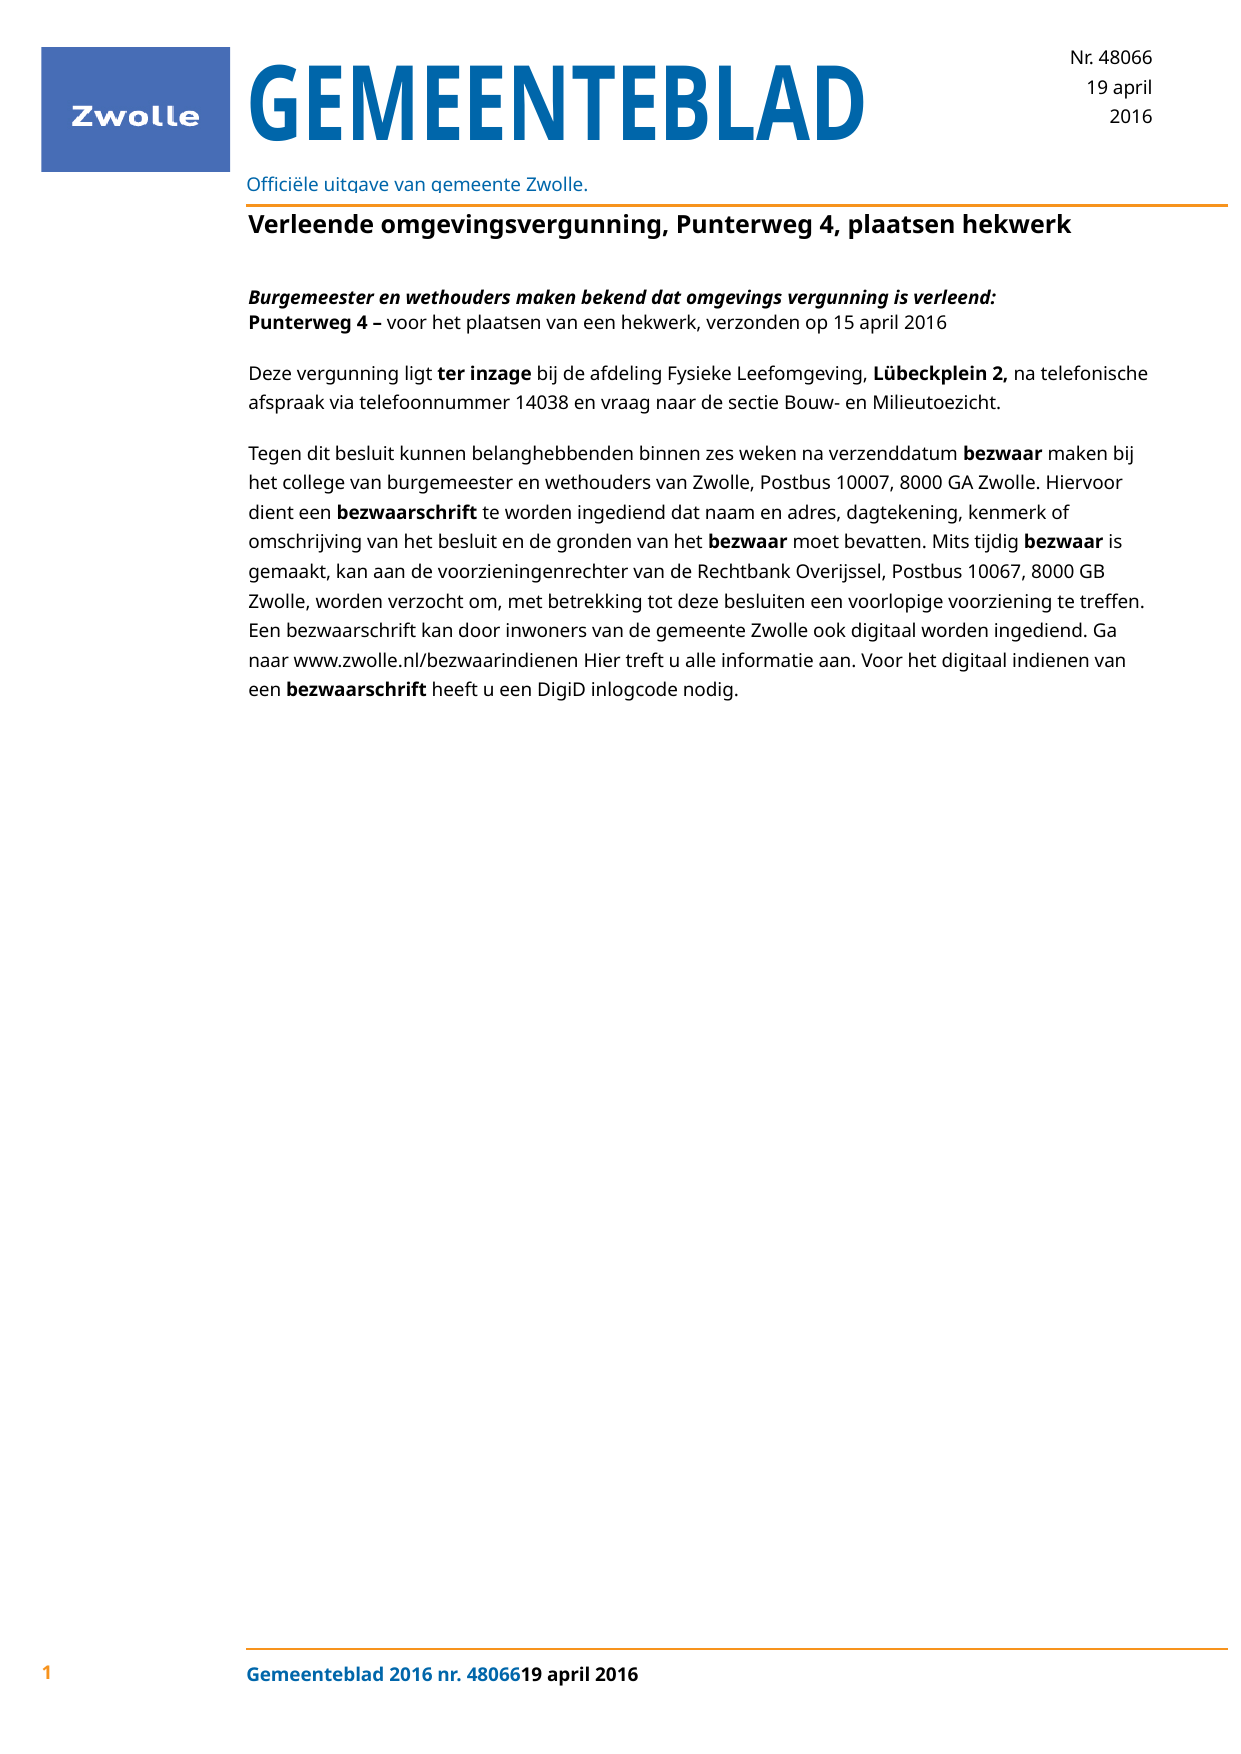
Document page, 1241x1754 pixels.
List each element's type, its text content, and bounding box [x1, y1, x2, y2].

text Verleende omgevingsvergunning, Punterweg 4, plaatsen hekwerk [248, 207, 1152, 241]
text Burgemeester en wethouders maken bekend dat omgevings vergunning is verleend: [248, 284, 1152, 309]
picture [41, 47, 231, 172]
text Deze vergunning ligt ter inzage bij de afdeling Fysieke Leefomgeving, Lübeckplein 2, na telefonische afspraak via telefoonnummer 14038 en vraag naar de sectie Bouw- en Milieutoezicht. [248, 360, 1152, 415]
text Tegen dit besluit kunnen belanghebbenden binnen zes weken na verzenddatum bezwaar maken bij het college van burgemeester en wethouders van Zwolle, Postbus 10007, 8000 GA Zwolle. Hiervoor dient een bezwaarschrift te worden ingediend dat naam en adres, dagtekening, kenmerk of omschrijving van het besluit en de gronden van het bezwaar moet bevatten. Mits tijdig bezwaar is gemaakt, kan aan de voorzieningenrechter van de Rechtbank Overijssel, Postbus 10067, 8000 GB Zwolle, worden verzocht om, met betrekking tot deze besluiten een voorlopige voorziening te treffen. Een bezwaarschrift kan door inwoners van de gemeente Zwolle ook digitaal worden ingediend. Ga naar www.zwolle.nl/bezwaarindienen Hier treft u alle informatie aan. Voor het digitaal indienen van een bezwaarschrift heeft u een DigiD inlogcode nodig. [248, 440, 1152, 702]
text Punterweg 4 – voor het plaatsen van een hekwerk, verzonden op 15 april 2016 [248, 309, 1152, 335]
